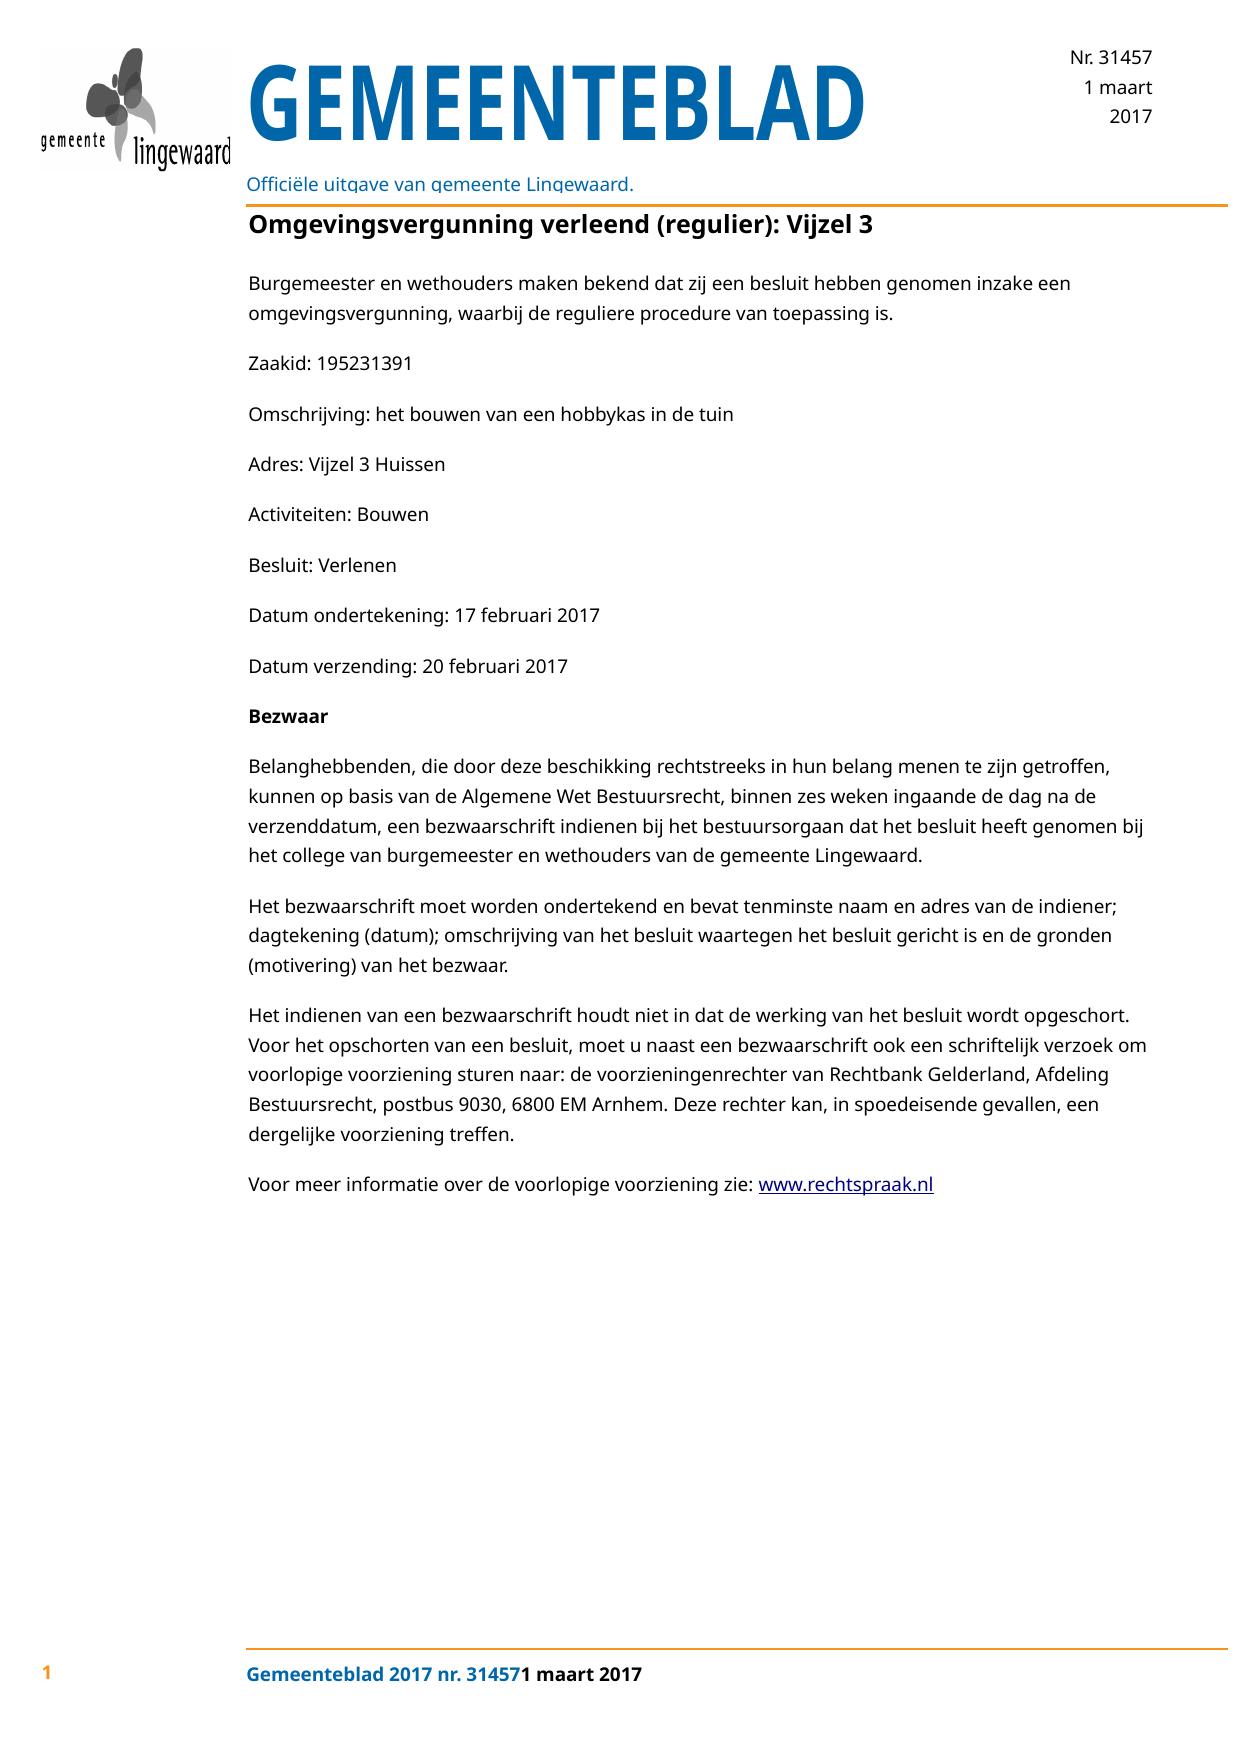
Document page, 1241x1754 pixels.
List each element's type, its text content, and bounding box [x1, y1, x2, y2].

text Bezwaar [248, 703, 1152, 729]
text Datum verzending: 20 februari 2017 [248, 653, 1152, 678]
text Activiteiten: Bouwen [248, 502, 1152, 527]
text Voor meer informatie over de voorlopige voorziening zie: www.rechtspraak.nl [248, 1171, 1152, 1197]
text Zaakid: 195231391 [248, 350, 1152, 376]
text Datum ondertekening: 17 februari 2017 [248, 602, 1152, 628]
picture [41, 47, 231, 172]
text Het bezwaarschrift moet worden ondertekend en bevat tenminste naam en adres van de indiener; dagtekening (datum); omschrijving van het besluit waartegen het besluit gericht is en de gronden (motivering) van het bezwaar. [248, 893, 1152, 978]
text Besluit: Verlenen [248, 552, 1152, 578]
text Het indienen van een bezwaarschrift houdt niet in dat de werking van het besluit wordt opgeschort. Voor het opschorten van een besluit, moet u naast een bezwaarschrift ook een schriftelijk verzoek om voorlopige voorziening sturen naar: de voorzieningenrechter van Rechtbank Gelderland, Afdeling Bestuursrecht, postbus 9030, 6800 EM Arnhem. Deze rechter kan, in spoedeisende gevallen, een dergelijke voorziening treffen. [248, 1002, 1152, 1146]
text Adres: Vijzel 3 Huissen [248, 451, 1152, 477]
text Omschrijving: het bouwen van een hobbykas in de tuin [248, 401, 1152, 426]
text Belanghebbenden, die door deze beschikking rechtstreeks in hun belang menen te zijn getroffen, kunnen op basis van de Algemene Wet Bestuursrecht, binnen zes weken ingaande de dag na de verzenddatum, een bezwaarschrift indienen bij het bestuursorgaan dat het besluit heeft genomen bij het college van burgemeester en wethouders van de gemeente Lingewaard. [248, 754, 1152, 868]
text Omgevingsvergunning verleend (regulier): Vijzel 3 [248, 207, 1152, 241]
text Burgemeester en wethouders maken bekend dat zij een besluit hebben genomen inzake een omgevingsvergunning, waarbij de reguliere procedure van toepassing is. [248, 270, 1152, 326]
